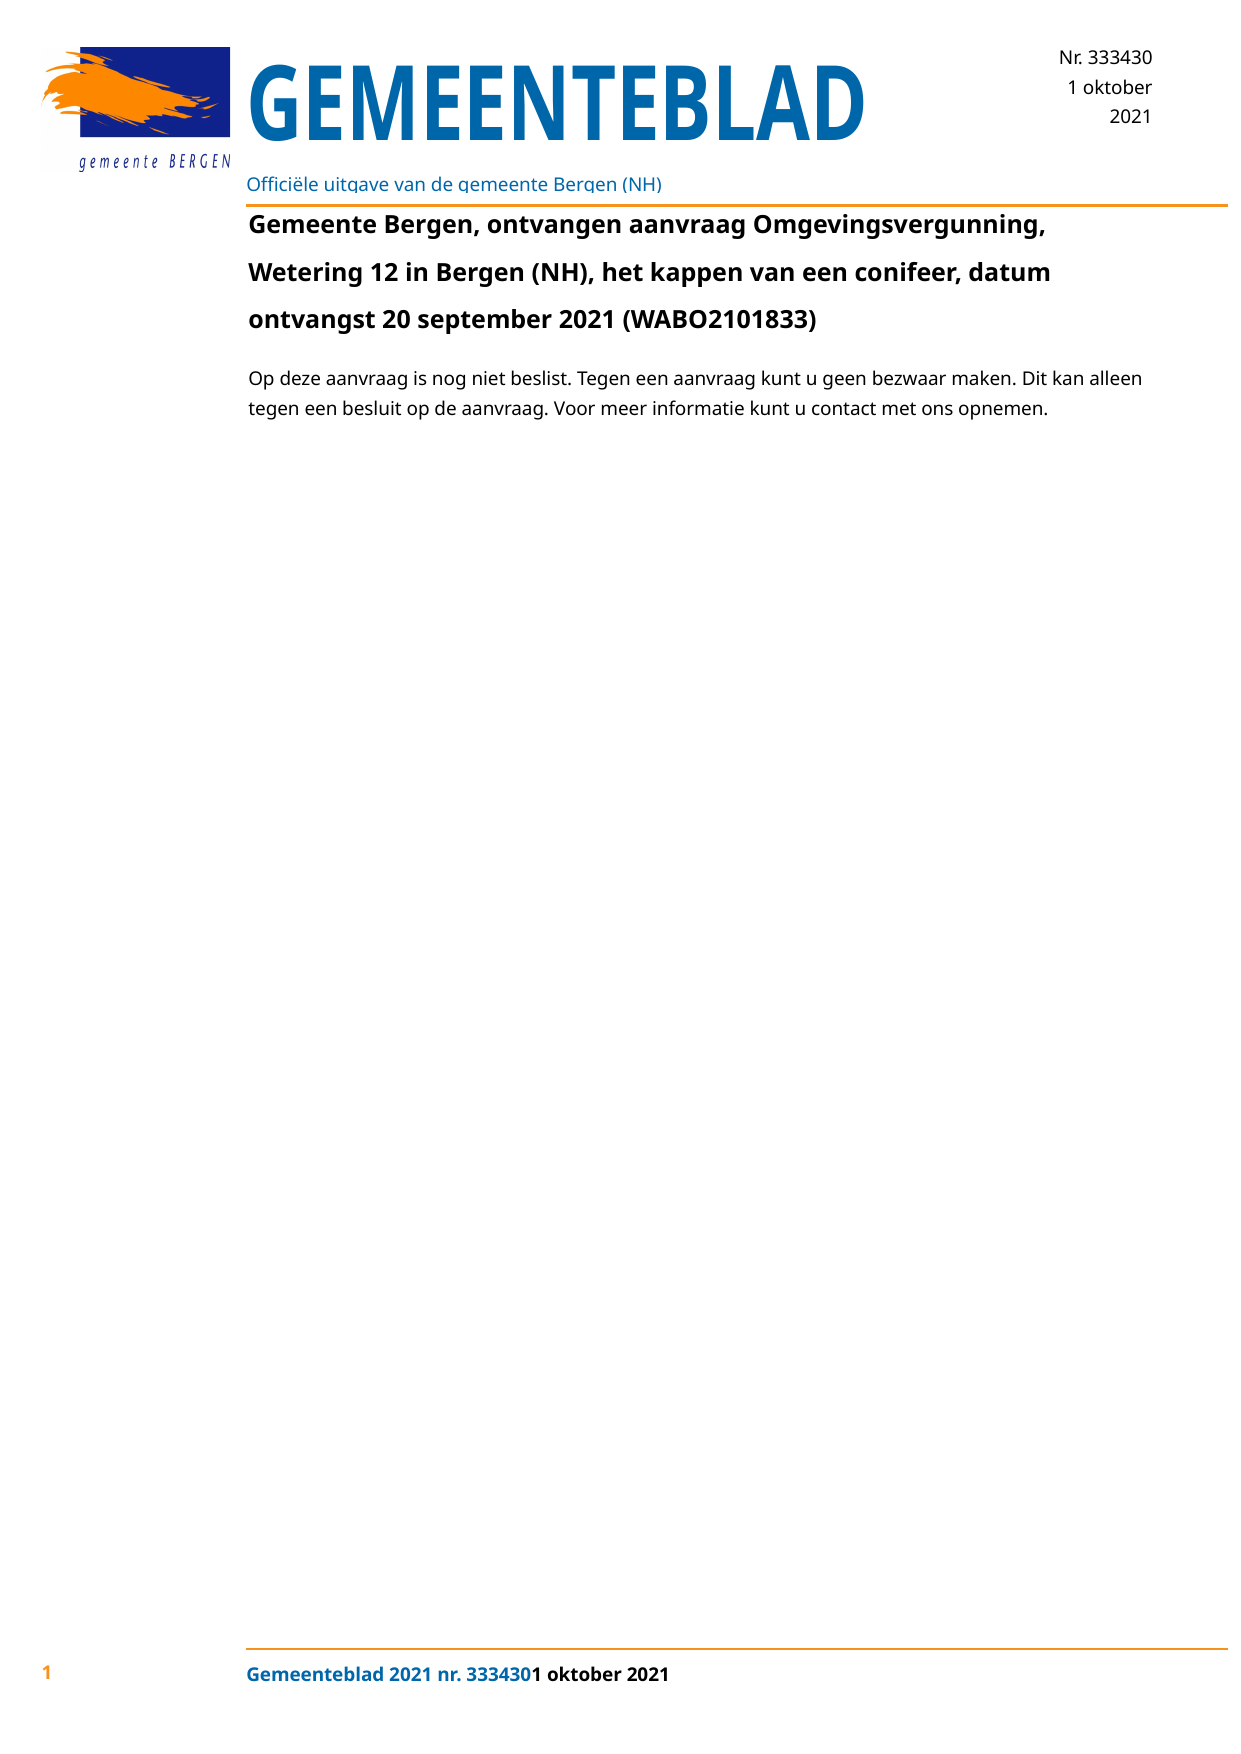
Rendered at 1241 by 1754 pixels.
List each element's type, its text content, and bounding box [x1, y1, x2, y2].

picture [41, 47, 231, 172]
text Op deze aanvraag is nog niet beslist. Tegen een aanvraag kunt u geen bezwaar maken. Dit kan alleen tegen een besluit op de aanvraag. Voor meer informatie kunt u contact met ons opnemen. [248, 366, 1152, 421]
text Gemeente Bergen, ontvangen aanvraag Omgevingsvergunning, Wetering 12 in Bergen (NH), het kappen van een conifeer, datum ontvangst 20 september 2021 (WABO2101833) [248, 207, 1152, 336]
